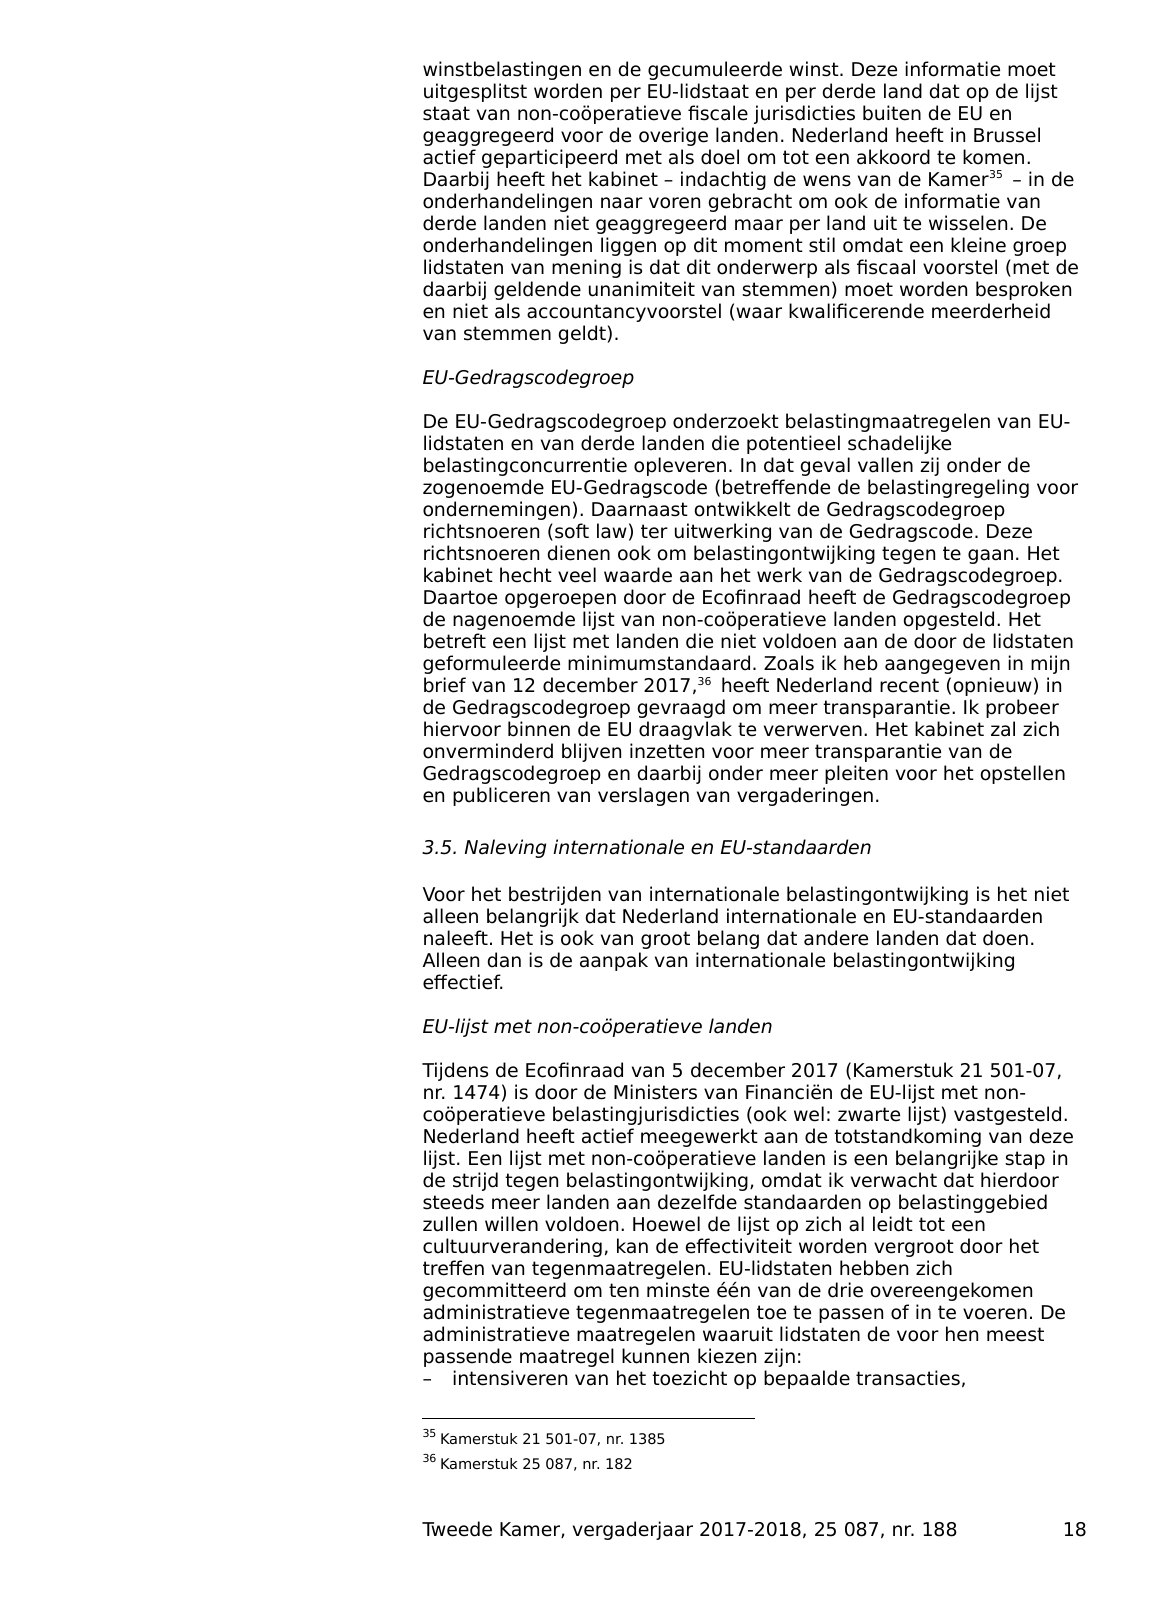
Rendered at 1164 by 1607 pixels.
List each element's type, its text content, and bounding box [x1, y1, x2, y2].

subtitle 3.5. Naleving internationale en EU-standaarden [422, 837, 1087, 859]
subtitle EU-lijst met non-coöperatieve landen [422, 1016, 1087, 1038]
text Voor het bestrijden van internationale belastingontwijking is het niet alleen belangrijk dat Nederland internationale en EU-standaarden naleeft. Het is ook van groot belang dat andere landen dat doen. Alleen dan is de aanpak van internationale belastingontwijking effectief. [422, 884, 1087, 994]
text – intensiveren van het toezicht op bepaalde transacties, [422, 1368, 1087, 1390]
text Tijdens de Ecofinraad van 5 december 2017 (Kamerstuk 21 501-07, nr. 1474) is door de Ministers van Financiën de EU-lijst met non-coöperatieve belastingjurisdicties (ook wel: zwarte lijst) vastgesteld. Nederland heeft actief meegewerkt aan de totstandkoming van deze lijst. Een lijst met non-coöperatieve landen is een belangrijke stap in de strijd tegen belastingontwijking, omdat ik verwacht dat hierdoor steeds meer landen aan dezelfde standaarden op belastinggebied zullen willen voldoen. Hoewel de lijst op zich al leidt tot een cultuurverandering, kan de effectiviteit worden vergroot door het treffen van tegenmaatregelen. EU-lidstaten hebben zich gecommitteerd om ten minste één van de drie overeengekomen administratieve tegenmaatregelen toe te passen of in te voeren. De administratieve maatregelen waaruit lidstaten de voor hen meest passende maatregel kunnen kiezen zijn: [422, 1060, 1087, 1368]
text Kamerstuk 21 501-07, nr. 1385 [422, 1427, 1087, 1449]
text Kamerstuk 25 087, nr. 182 [422, 1452, 1087, 1474]
text De EU-Gedragscodegroep onderzoekt belastingmaatregelen van EU-lidstaten en van derde landen die potentieel schadelijke belastingconcurrentie opleveren. In dat geval vallen zij onder de zogenoemde EU-Gedragscode (betreffende de belastingregeling voor ondernemingen). Daarnaast ontwikkelt de Gedragscodegroep richtsnoeren (soft law) ter uitwerking van de Gedragscode. Deze richtsnoeren dienen ook om belastingontwijking tegen te gaan. Het kabinet hecht veel waarde aan het werk van de Gedragscodegroep. Daartoe opgeroepen door de Ecofinraad heeft de Gedragscodegroep de nagenoemde lijst van non-coöperatieve landen opgesteld. Het betreft een lijst met landen die niet voldoen aan de door de lidstaten geformuleerde minimumstandaard. Zoals ik heb aangegeven in mijn brief van 12 december 2017, heeft Nederland recent (opnieuw) in de Gedragscodegroep gevraagd om meer transparantie. Ik probeer hiervoor binnen de EU draagvlak te verwerven. Het kabinet zal zich onverminderd blijven inzetten voor meer transparantie van de Gedragscodegroep en daarbij onder meer pleiten voor het opstellen en publiceren van verslagen van vergaderingen. [422, 411, 1087, 807]
text winstbelastingen en de gecumuleerde winst. Deze informatie moet uitgesplitst worden per EU-lidstaat en per derde land dat op de lijst staat van non-coöperatieve fiscale jurisdicties buiten de EU en geaggregeerd voor de overige landen. Nederland heeft in Brussel actief geparticipeerd met als doel om tot een akkoord te komen. Daarbij heeft het kabinet – indachtig de wens van de Kamer – in de onderhandelingen naar voren gebracht om ook de informatie van derde landen niet geaggregeerd maar per land uit te wisselen. De onderhandelingen liggen op dit moment stil omdat een kleine groep lidstaten van mening is dat dit onderwerp als fiscaal voorstel (met de daarbij geldende unanimiteit van stemmen) moet worden besproken en niet als accountancyvoorstel (waar kwalificerende meerderheid van stemmen geldt). [422, 59, 1087, 345]
subtitle EU-Gedragscodegroep [422, 367, 1087, 389]
